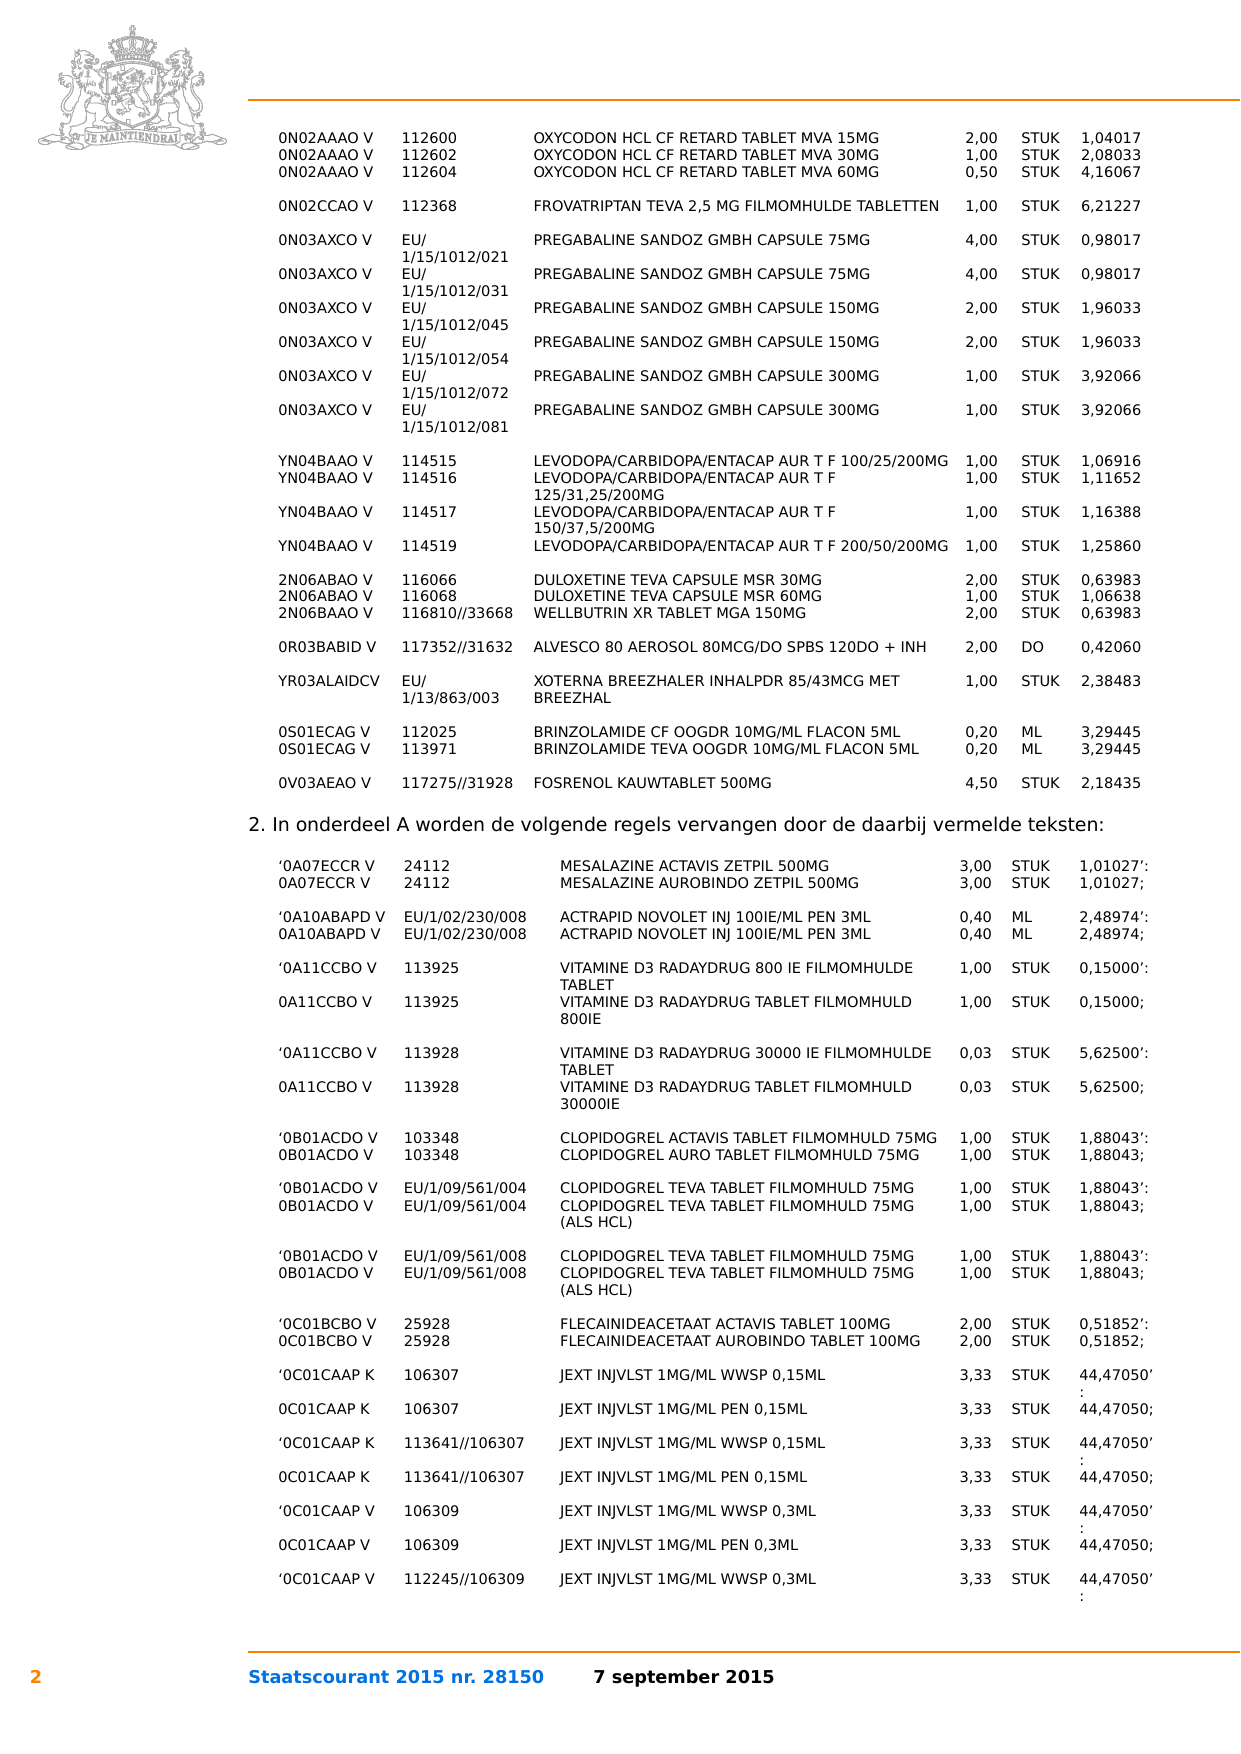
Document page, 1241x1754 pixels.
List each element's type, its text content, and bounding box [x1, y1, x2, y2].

table_header STUK [1005, 858, 1073, 875]
table_cell 0B01ACDO V [278, 1265, 398, 1299]
table_cell [528, 622, 959, 639]
table_cell STUK [1015, 571, 1075, 588]
table_cell EU/1/09/561/004 [398, 1180, 554, 1197]
table_cell 0,20 [959, 741, 1015, 758]
table_cell ML [1015, 724, 1075, 741]
table_cell ACTRAPID NOVOLET INJ 100IE/ML PEN 3ML [554, 926, 953, 943]
table_cell STUK [1005, 1316, 1073, 1333]
table_cell 3,33 [953, 1571, 1005, 1605]
table_cell OXYCODON HCL CF RETARD TABLET MVA 15MG [528, 130, 959, 147]
table_cell 44,47050’: [1073, 1367, 1163, 1401]
table_cell 5,62500; [1073, 1079, 1163, 1112]
table_cell [554, 943, 953, 960]
table_cell YR03ALAIDCV [278, 673, 396, 707]
table_cell 1,88043; [1073, 1146, 1163, 1163]
table_cell 2,08033 [1075, 147, 1163, 164]
table_cell 1,16388 [1075, 504, 1163, 537]
table_cell 1,00 [959, 402, 1015, 436]
table_cell 3,33 [953, 1435, 1005, 1469]
table_cell 116068 [396, 588, 527, 605]
table_cell [959, 758, 1015, 775]
table_cell 2,48974’: [1073, 909, 1163, 926]
table_cell 0R03BABID V [278, 639, 396, 656]
table_cell 1,88043; [1073, 1265, 1163, 1299]
table_cell 116066 [396, 571, 527, 588]
table_cell [1075, 554, 1163, 571]
table_cell [398, 1299, 554, 1316]
table_cell DULOXETINE TEVA CAPSULE MSR 60MG [528, 588, 959, 605]
table_cell STUK [1005, 1248, 1073, 1265]
table_cell 113928 [398, 1045, 554, 1078]
table_cell 1,00 [953, 1265, 1005, 1299]
table_cell [278, 707, 396, 724]
table_cell 1,96033 [1075, 334, 1163, 368]
table_cell STUK [1015, 402, 1075, 436]
table_cell 114517 [396, 504, 527, 537]
table_cell STUK [1015, 164, 1075, 181]
table_cell 112368 [396, 198, 527, 215]
table_cell FROVATRIPTAN TEVA 2,5 MG FILMOMHULDE TABLETTEN [528, 198, 959, 215]
table_cell 112025 [396, 724, 527, 741]
table_cell 0A11CCBO V [278, 994, 398, 1028]
table_cell 114516 [396, 470, 527, 503]
table_cell [554, 1231, 953, 1248]
table_cell 117275//31928 [396, 775, 527, 792]
table_cell [1015, 758, 1075, 775]
table_cell [528, 181, 959, 198]
table_cell 103348 [398, 1146, 554, 1163]
table_cell EU/1/02/230/008 [398, 926, 554, 943]
table_cell 2N06ABAO V [278, 571, 396, 588]
table_cell [398, 943, 554, 960]
table_cell [396, 707, 527, 724]
table_cell 1,00 [959, 198, 1015, 215]
table_cell [396, 181, 527, 198]
table_cell [554, 1028, 953, 1044]
table_cell CLOPIDOGREL TEVA TABLET FILMOMHULD 75MG (ALS HCL) [554, 1265, 953, 1299]
table_cell 112600 [396, 130, 527, 147]
table_cell 4,00 [959, 232, 1015, 266]
table_cell 117352//31632 [396, 639, 527, 656]
table_cell STUK [1015, 147, 1075, 164]
table_cell [278, 1299, 398, 1316]
table_cell [1005, 1028, 1073, 1044]
table_cell [1005, 1231, 1073, 1248]
table_cell 106309 [398, 1537, 554, 1554]
table_cell [1005, 892, 1073, 909]
table_cell 0B01ACDO V [278, 1146, 398, 1163]
table_cell [278, 1418, 398, 1435]
table_cell [953, 1350, 1005, 1367]
table_cell 1,06916 [1075, 453, 1163, 469]
table_cell [278, 892, 398, 909]
table_cell 3,92066 [1075, 368, 1163, 402]
table_cell CLOPIDOGREL AURO TABLET FILMOMHULD 75MG [554, 1146, 953, 1163]
table_cell [278, 1231, 398, 1248]
table_cell [278, 1350, 398, 1367]
table_cell ALVESCO 80 AEROSOL 80MCG/DO SPBS 120DO + INH [528, 639, 959, 656]
table_cell ‘0C01CAAP K [278, 1367, 398, 1401]
table_cell STUK [1015, 470, 1075, 503]
table_cell STUK [1005, 1265, 1073, 1299]
table_cell STUK [1005, 1503, 1073, 1537]
table_cell 1,11652 [1075, 470, 1163, 503]
table_cell 0N03AXCO V [278, 300, 396, 334]
table_cell 3,29445 [1075, 741, 1163, 758]
table_cell [278, 1028, 398, 1044]
table_cell 0,20 [959, 724, 1015, 741]
table_cell [278, 943, 398, 960]
table_cell STUK [1005, 1333, 1073, 1350]
table_cell 25928 [398, 1333, 554, 1350]
table_cell [959, 656, 1015, 673]
table_cell EU/1/15/1012/045 [396, 300, 527, 334]
table_cell 0C01BCBO V [278, 1333, 398, 1350]
table_cell [1073, 1113, 1163, 1129]
table_cell ‘0B01ACDO V [278, 1130, 398, 1146]
table_cell 1,00 [959, 368, 1015, 402]
table_cell 1,00 [959, 538, 1015, 554]
table_cell 0N02CCAO V [278, 198, 396, 215]
table_cell 2,00 [953, 1316, 1005, 1333]
text 2. In onderdeel A worden de volgende regels vervangen door de daarbij vermelde teksten: [248, 814, 1163, 836]
table_header 3,00 [953, 858, 1005, 875]
table_cell [953, 1231, 1005, 1248]
table_cell EU/1/09/561/008 [398, 1265, 554, 1299]
table_cell STUK [1005, 1435, 1073, 1469]
table_cell [1073, 1028, 1163, 1044]
table_cell [554, 1486, 953, 1503]
table_cell STUK [1015, 504, 1075, 537]
table_cell BRINZOLAMIDE CF OOGDR 10MG/ML FLACON 5ML [528, 724, 959, 741]
table_cell [1073, 1231, 1163, 1248]
table_cell VITAMINE D3 RADAYDRUG 30000 IE FILMOMHULDE TABLET [554, 1045, 953, 1078]
table_cell 0N03AXCO V [278, 368, 396, 402]
table_cell 24112 [398, 875, 554, 892]
table_cell [953, 1554, 1005, 1571]
table_cell 0,03 [953, 1079, 1005, 1112]
table_cell 2,00 [959, 605, 1015, 622]
table_cell [396, 758, 527, 775]
table_cell [1005, 1418, 1073, 1435]
table_cell 0,63983 [1075, 571, 1163, 588]
table_cell 1,06638 [1075, 588, 1163, 605]
table_cell 0,40 [953, 926, 1005, 943]
table_cell CLOPIDOGREL ACTAVIS TABLET FILMOMHULD 75MG [554, 1130, 953, 1146]
table_cell [1073, 1164, 1163, 1180]
table_cell [528, 656, 959, 673]
table_cell 3,29445 [1075, 724, 1163, 741]
table_cell FLECAINIDEACETAAT ACTAVIS TABLET 100MG [554, 1316, 953, 1333]
table_cell 0B01ACDO V [278, 1198, 398, 1231]
table_cell 0S01ECAG V [278, 724, 396, 741]
table_cell 1,04017 [1075, 130, 1163, 147]
table_cell PREGABALINE SANDOZ GMBH CAPSULE 150MG [528, 300, 959, 334]
table_cell PREGABALINE SANDOZ GMBH CAPSULE 150MG [528, 334, 959, 368]
table_cell ACTRAPID NOVOLET INJ 100IE/ML PEN 3ML [554, 909, 953, 926]
table_cell 0N03AXCO V [278, 232, 396, 266]
table_cell 0,40 [953, 909, 1005, 926]
table_cell PREGABALINE SANDOZ GMBH CAPSULE 75MG [528, 232, 959, 266]
table_cell 2,00 [959, 639, 1015, 656]
table_cell JEXT INJVLST 1MG/ML WWSP 0,15ML [554, 1367, 953, 1401]
table_cell STUK [1015, 775, 1075, 792]
table_cell DO [1015, 639, 1075, 656]
table_header 24112 [398, 858, 554, 875]
table_cell 6,21227 [1075, 198, 1163, 215]
table_cell 1,00 [959, 147, 1015, 164]
table_cell 3,92066 [1075, 402, 1163, 436]
table_cell MESALAZINE AUROBINDO ZETPIL 500MG [554, 875, 953, 892]
table_cell [953, 943, 1005, 960]
table_cell 44,47050’: [1073, 1435, 1163, 1469]
table_cell [278, 656, 396, 673]
table_cell [554, 1350, 953, 1367]
table_cell [278, 1164, 398, 1180]
table_cell 112604 [396, 164, 527, 181]
table_cell 0,98017 [1075, 266, 1163, 300]
table_cell 116810//33668 [396, 605, 527, 622]
table_cell [528, 215, 959, 232]
table_cell PREGABALINE SANDOZ GMBH CAPSULE 300MG [528, 368, 959, 402]
table_cell 2,00 [959, 571, 1015, 588]
table_cell 1,00 [953, 960, 1005, 994]
table_cell [1005, 1164, 1073, 1180]
table_cell STUK [1005, 1045, 1073, 1078]
table_cell 25928 [398, 1316, 554, 1333]
table_cell 0A10ABAPD V [278, 926, 398, 943]
table_cell 0S01ECAG V [278, 741, 396, 758]
table_cell 106309 [398, 1503, 554, 1537]
table_cell 3,33 [953, 1537, 1005, 1554]
table_cell [528, 554, 959, 571]
table_cell ML [1005, 909, 1073, 926]
table_cell 1,00 [953, 994, 1005, 1028]
table_cell STUK [1015, 300, 1075, 334]
table_cell [1073, 892, 1163, 909]
table_cell ‘0A11CCBO V [278, 960, 398, 994]
table_cell [396, 436, 527, 452]
table_cell 1,88043’: [1073, 1180, 1163, 1197]
table_cell [1015, 707, 1075, 724]
table_cell [1005, 1486, 1073, 1503]
table_cell EU/1/09/561/008 [398, 1248, 554, 1265]
table_cell [1073, 1299, 1163, 1316]
table_cell 2,00 [959, 130, 1015, 147]
table_cell EU/1/15/1012/031 [396, 266, 527, 300]
table_cell 0C01CAAP V [278, 1537, 398, 1554]
table_cell ML [1005, 926, 1073, 943]
table_cell [953, 892, 1005, 909]
table_cell 44,47050; [1073, 1469, 1163, 1486]
table_cell DULOXETINE TEVA CAPSULE MSR 30MG [528, 571, 959, 588]
table_cell 0N02AAAO V [278, 164, 396, 181]
table_cell [554, 1418, 953, 1435]
table_cell [1015, 656, 1075, 673]
table_cell [959, 622, 1015, 639]
table_cell PREGABALINE SANDOZ GMBH CAPSULE 75MG [528, 266, 959, 300]
table_cell [959, 554, 1015, 571]
table_cell 113641//106307 [398, 1469, 554, 1486]
table_cell 1,25860 [1075, 538, 1163, 554]
table_cell PREGABALINE SANDOZ GMBH CAPSULE 300MG [528, 402, 959, 436]
table_cell [953, 1299, 1005, 1316]
table_cell [1005, 943, 1073, 960]
table_cell 4,00 [959, 266, 1015, 300]
table_cell [959, 436, 1015, 452]
table_cell 1,00 [959, 453, 1015, 469]
table_cell 2,00 [959, 300, 1015, 334]
table_cell [554, 1113, 953, 1129]
table_cell STUK [1015, 673, 1075, 707]
table_cell VITAMINE D3 RADAYDRUG TABLET FILMOMHULD 800IE [554, 994, 953, 1028]
table_cell STUK [1015, 198, 1075, 215]
table_cell 1,96033 [1075, 300, 1163, 334]
table_cell [398, 1486, 554, 1503]
table_cell 0N03AXCO V [278, 266, 396, 300]
table_cell 113925 [398, 960, 554, 994]
table_cell LEVODOPA/CARBIDOPA/ENTACAP AUR T F 200/50/200MG [528, 538, 959, 554]
table_cell YN04BAAO V [278, 538, 396, 554]
table_cell [1075, 215, 1163, 232]
table_cell OXYCODON HCL CF RETARD TABLET MVA 60MG [528, 164, 959, 181]
table_cell EU/1/09/561/004 [398, 1198, 554, 1231]
table_cell BRINZOLAMIDE TEVA OOGDR 10MG/ML FLACON 5ML [528, 741, 959, 758]
table_cell [1005, 1350, 1073, 1367]
table_cell [278, 215, 396, 232]
table_cell STUK [1005, 1571, 1073, 1605]
table_cell 1,88043’: [1073, 1248, 1163, 1265]
table_cell 106307 [398, 1367, 554, 1401]
table_cell YN04BAAO V [278, 453, 396, 469]
table_cell 0C01CAAP K [278, 1469, 398, 1486]
table_cell 113641//106307 [398, 1435, 554, 1469]
table_cell 44,47050; [1073, 1401, 1163, 1418]
table_cell 113925 [398, 994, 554, 1028]
table_cell ‘0A11CCBO V [278, 1045, 398, 1078]
table_cell 0N02AAAO V [278, 147, 396, 164]
table_cell 0,42060 [1075, 639, 1163, 656]
table_cell 113928 [398, 1079, 554, 1112]
table_cell [1073, 943, 1163, 960]
table_cell [554, 892, 953, 909]
table_cell STUK [1005, 1146, 1073, 1163]
table_cell 3,00 [953, 875, 1005, 892]
table_cell 5,62500’: [1073, 1045, 1163, 1078]
table_cell [554, 1164, 953, 1180]
table_cell EU/1/15/1012/072 [396, 368, 527, 402]
table_cell 1,00 [953, 1248, 1005, 1265]
table_cell STUK [1005, 1367, 1073, 1401]
table_cell [398, 1113, 554, 1129]
table_cell [398, 1164, 554, 1180]
table_cell STUK [1005, 1469, 1073, 1486]
table_cell 2N06BAAO V [278, 605, 396, 622]
table_cell [953, 1113, 1005, 1129]
table_cell [959, 181, 1015, 198]
table_cell [1005, 1299, 1073, 1316]
table_cell STUK [1015, 368, 1075, 402]
table_cell LEVODOPA/CARBIDOPA/ENTACAP AUR T F 100/25/200MG [528, 453, 959, 469]
table_cell JEXT INJVLST 1MG/ML PEN 0,15ML [554, 1401, 953, 1418]
table_cell 2,00 [953, 1333, 1005, 1350]
table_cell 3,33 [953, 1469, 1005, 1486]
table_cell CLOPIDOGREL TEVA TABLET FILMOMHULD 75MG [554, 1248, 953, 1265]
table_cell 1,00 [953, 1146, 1005, 1163]
table_cell STUK [1015, 130, 1075, 147]
table_cell [953, 1418, 1005, 1435]
table_cell [398, 1231, 554, 1248]
table_cell 1,88043; [1073, 1198, 1163, 1231]
table_cell [278, 1554, 398, 1571]
table_cell [398, 892, 554, 909]
table_cell 0,98017 [1075, 232, 1163, 266]
table_cell [396, 554, 527, 571]
table_cell [278, 181, 396, 198]
table_cell STUK [1005, 1198, 1073, 1231]
table_header ‘0A07ECCR V [278, 858, 398, 875]
table_cell [528, 707, 959, 724]
table_cell [398, 1028, 554, 1044]
table_cell [953, 1486, 1005, 1503]
picture [38, 25, 227, 150]
table_cell 0N02AAAO V [278, 130, 396, 147]
table_cell [959, 215, 1015, 232]
table_cell 1,00 [953, 1180, 1005, 1197]
table_cell [1075, 758, 1163, 775]
table_cell 2,18435 [1075, 775, 1163, 792]
table_cell XOTERNA BREEZHALER INHALPDR 85/43MCG MET BREEZHAL [528, 673, 959, 707]
table_cell [953, 1028, 1005, 1044]
table_cell 1,00 [959, 504, 1015, 537]
table_cell 1,00 [959, 673, 1015, 707]
table_cell STUK [1005, 960, 1073, 994]
table_cell 0,51852; [1073, 1333, 1163, 1350]
table_cell JEXT INJVLST 1MG/ML WWSP 0,3ML [554, 1503, 953, 1537]
table_cell 112602 [396, 147, 527, 164]
table_cell EU/1/15/1012/081 [396, 402, 527, 436]
table_cell STUK [1005, 1079, 1073, 1112]
table_cell [278, 1486, 398, 1503]
table_cell 44,47050’: [1073, 1503, 1163, 1537]
table_cell 1,01027; [1073, 875, 1163, 892]
table_cell EU/1/15/1012/054 [396, 334, 527, 368]
table_cell STUK [1015, 538, 1075, 554]
table_cell [554, 1554, 953, 1571]
table_cell [1073, 1486, 1163, 1503]
table_cell [278, 554, 396, 571]
table_cell ‘0A10ABAPD V [278, 909, 398, 926]
table_cell [398, 1350, 554, 1367]
table_cell YN04BAAO V [278, 504, 396, 537]
table_cell 1,00 [959, 588, 1015, 605]
table_cell [1075, 181, 1163, 198]
table_cell LEVODOPA/CARBIDOPA/ENTACAP AUR T F 150/37,5/200MG [528, 504, 959, 537]
table_cell 114515 [396, 453, 527, 469]
table_cell 0V03AEAO V [278, 775, 396, 792]
table_cell CLOPIDOGREL TEVA TABLET FILMOMHULD 75MG (ALS HCL) [554, 1198, 953, 1231]
table_cell 2,38483 [1075, 673, 1163, 707]
table_cell [1075, 707, 1163, 724]
table_cell 0,03 [953, 1045, 1005, 1078]
table_cell STUK [1015, 232, 1075, 266]
table_cell STUK [1015, 588, 1075, 605]
table_cell [1015, 622, 1075, 639]
table_cell WELLBUTRIN XR TABLET MGA 150MG [528, 605, 959, 622]
table_cell EU/1/15/1012/021 [396, 232, 527, 266]
table_cell 0,15000; [1073, 994, 1163, 1028]
table_cell 0A11CCBO V [278, 1079, 398, 1112]
table_header MESALAZINE ACTAVIS ZETPIL 500MG [554, 858, 953, 875]
table_header 1,01027’: [1073, 858, 1163, 875]
table_cell 106307 [398, 1401, 554, 1418]
table_cell 44,47050; [1073, 1537, 1163, 1554]
table_cell ‘0C01BCBO V [278, 1316, 398, 1333]
table_cell 0N03AXCO V [278, 334, 396, 368]
table_cell [1005, 1554, 1073, 1571]
table_cell STUK [1005, 994, 1073, 1028]
table_cell 2,48974; [1073, 926, 1163, 943]
table_cell 1,00 [953, 1130, 1005, 1146]
table_cell STUK [1005, 1180, 1073, 1197]
table_cell VITAMINE D3 RADAYDRUG 800 IE FILMOMHULDE TABLET [554, 960, 953, 994]
table_cell CLOPIDOGREL TEVA TABLET FILMOMHULD 75MG [554, 1180, 953, 1197]
table_cell 3,33 [953, 1503, 1005, 1537]
table_cell 3,33 [953, 1401, 1005, 1418]
table_cell [1075, 622, 1163, 639]
table_cell ‘0C01CAAP V [278, 1503, 398, 1537]
table_cell [398, 1554, 554, 1571]
table_cell OXYCODON HCL CF RETARD TABLET MVA 30MG [528, 147, 959, 164]
table_cell STUK [1005, 1537, 1073, 1554]
table_cell 4,16067 [1075, 164, 1163, 181]
table_cell 1,00 [953, 1198, 1005, 1231]
table_cell [1015, 436, 1075, 452]
table_cell [278, 758, 396, 775]
table_cell 1,00 [959, 470, 1015, 503]
table_cell EU/1/02/230/008 [398, 909, 554, 926]
table_cell STUK [1015, 334, 1075, 368]
table_cell EU/1/13/863/003 [396, 673, 527, 707]
table_cell ‘0C01CAAP V [278, 1571, 398, 1605]
table_cell [1075, 656, 1163, 673]
table_cell 0A07ECCR V [278, 875, 398, 892]
table_cell [1015, 181, 1075, 198]
table_cell [278, 436, 396, 452]
table_cell [528, 758, 959, 775]
table_cell [1015, 554, 1075, 571]
table_cell 114519 [396, 538, 527, 554]
table_cell 3,33 [953, 1367, 1005, 1401]
table_cell STUK [1005, 875, 1073, 892]
table_cell [278, 622, 396, 639]
table_cell 4,50 [959, 775, 1015, 792]
table_cell JEXT INJVLST 1MG/ML WWSP 0,15ML [554, 1435, 953, 1469]
table_cell JEXT INJVLST 1MG/ML WWSP 0,3ML [554, 1571, 953, 1605]
table_cell 2,00 [959, 334, 1015, 368]
table_cell STUK [1015, 605, 1075, 622]
table_cell ‘0B01ACDO V [278, 1248, 398, 1265]
table_cell 44,47050’: [1073, 1571, 1163, 1605]
table_cell [398, 1418, 554, 1435]
table_cell STUK [1005, 1130, 1073, 1146]
table_cell [396, 622, 527, 639]
table_cell [396, 656, 527, 673]
table_cell 112245//106309 [398, 1571, 554, 1605]
table_cell FLECAINIDEACETAAT AUROBINDO TABLET 100MG [554, 1333, 953, 1350]
table_cell 0N03AXCO V [278, 402, 396, 436]
table_cell [554, 1299, 953, 1316]
table_cell STUK [1015, 453, 1075, 469]
table_cell [278, 1113, 398, 1129]
table_cell [1075, 436, 1163, 452]
table_cell FOSRENOL KAUWTABLET 500MG [528, 775, 959, 792]
table_cell [1073, 1418, 1163, 1435]
table_cell STUK [1015, 266, 1075, 300]
table_cell STUK [1005, 1401, 1073, 1418]
table_cell YN04BAAO V [278, 470, 396, 503]
table_cell ‘0C01CAAP K [278, 1435, 398, 1469]
table_cell ‘0B01ACDO V [278, 1180, 398, 1197]
table_cell 1,88043’: [1073, 1130, 1163, 1146]
table_cell VITAMINE D3 RADAYDRUG TABLET FILMOMHULD 30000IE [554, 1079, 953, 1112]
table_cell LEVODOPA/CARBIDOPA/ENTACAP AUR T F 125/31,25/200MG [528, 470, 959, 503]
table_cell 113971 [396, 741, 527, 758]
table_cell ML [1015, 741, 1075, 758]
table_cell 0,63983 [1075, 605, 1163, 622]
table_cell [396, 215, 527, 232]
table_cell [1073, 1554, 1163, 1571]
table_cell [1015, 215, 1075, 232]
table_cell 0C01CAAP K [278, 1401, 398, 1418]
table_cell JEXT INJVLST 1MG/ML PEN 0,3ML [554, 1537, 953, 1554]
table_cell 0,15000’: [1073, 960, 1163, 994]
table_cell [1073, 1350, 1163, 1367]
table_cell 0,50 [959, 164, 1015, 181]
table_cell [953, 1164, 1005, 1180]
table_cell JEXT INJVLST 1MG/ML PEN 0,15ML [554, 1469, 953, 1486]
table_cell [1005, 1113, 1073, 1129]
table_cell 103348 [398, 1130, 554, 1146]
table_cell [528, 436, 959, 452]
table_cell 2N06ABAO V [278, 588, 396, 605]
table_cell 0,51852’: [1073, 1316, 1163, 1333]
table_cell [959, 707, 1015, 724]
